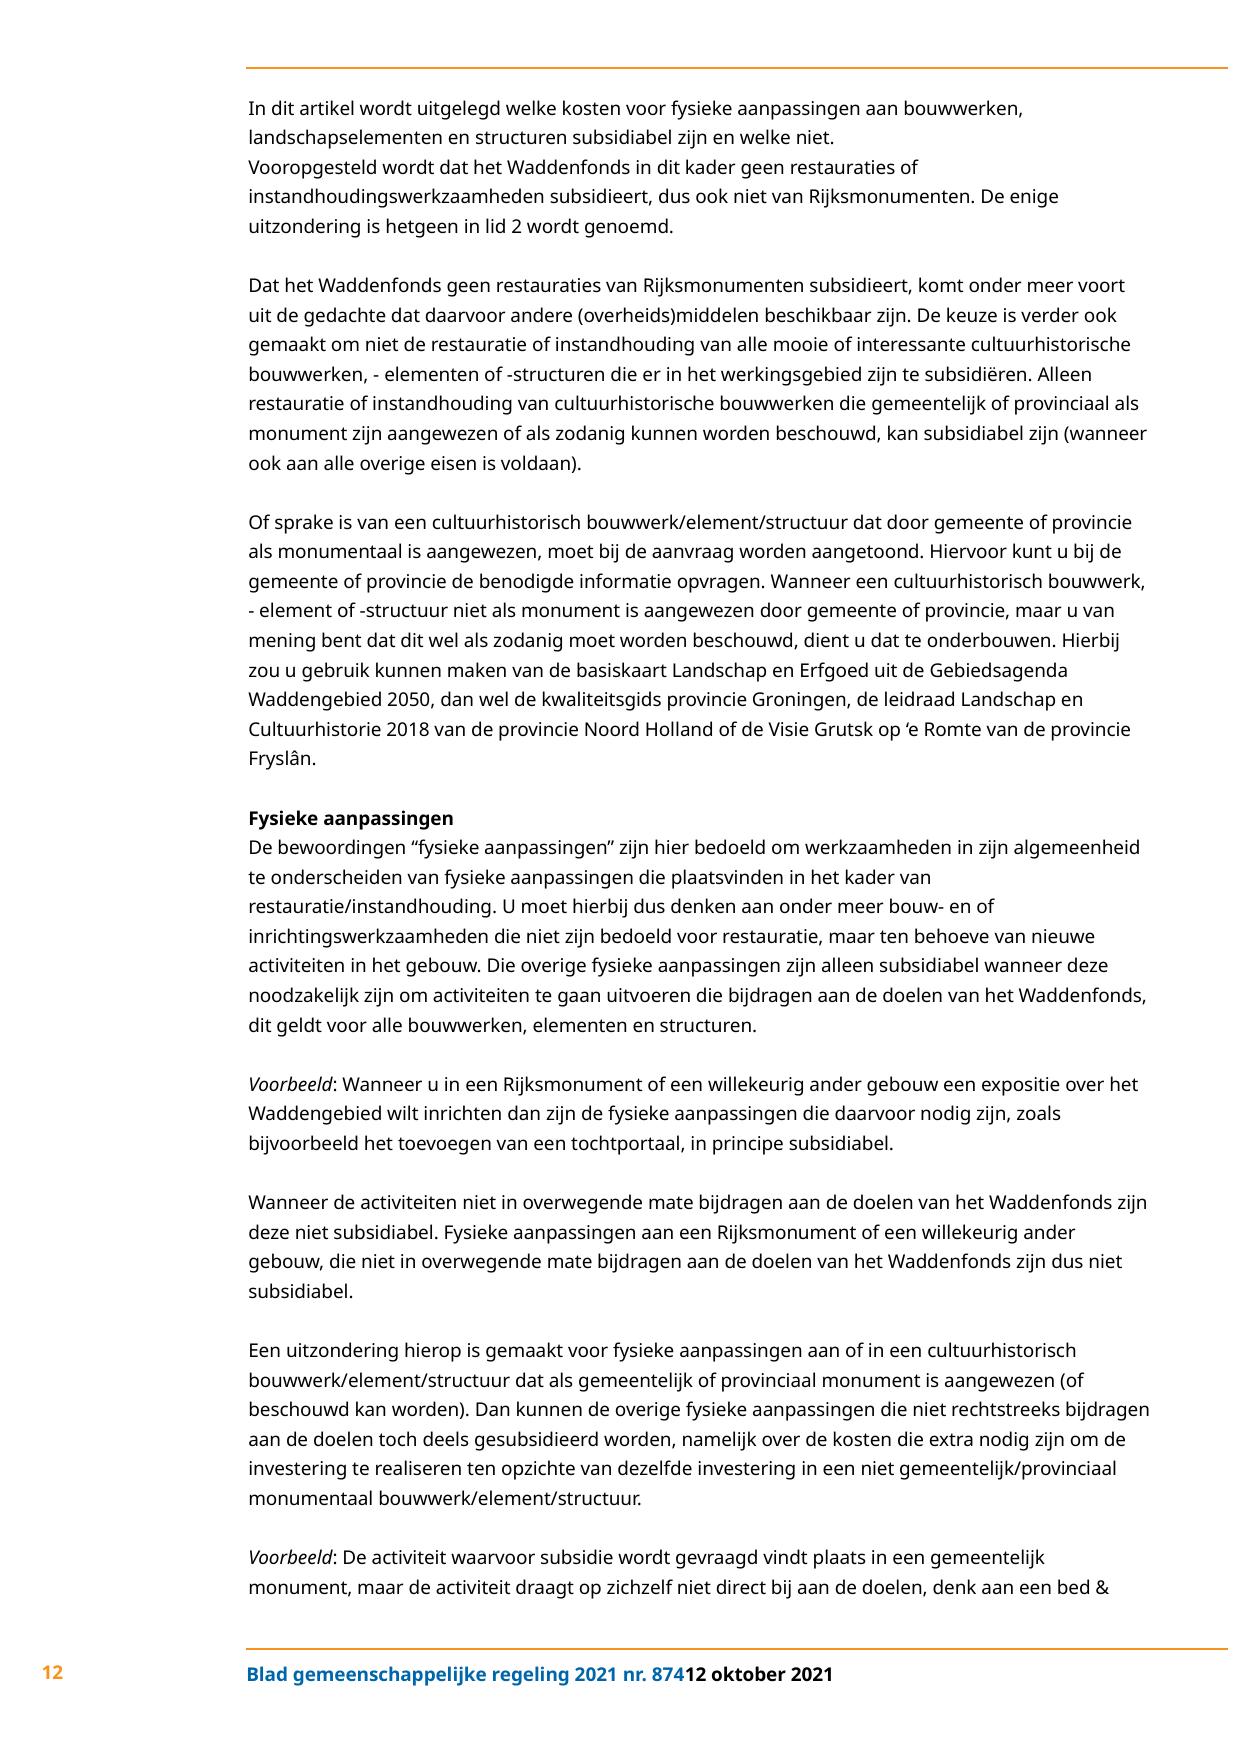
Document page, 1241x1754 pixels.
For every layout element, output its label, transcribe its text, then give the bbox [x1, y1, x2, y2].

text Dat het Waddenfonds geen restauraties van Rijksmonumenten subsidieert, komt onder meer voort uit de gedachte dat daarvoor andere (overheids)middelen beschikbaar zijn. De keuze is verder ook gemaakt om niet de restauratie of instandhouding van alle mooie of interessante cultuurhistorische bouwwerken, - elementen of -structuren die er in het werkingsgebied zijn te subsidiëren. Alleen restauratie of instandhouding van cultuurhistorische bouwwerken die gemeentelijk of provinciaal als monument zijn aangewezen of als zodanig kunnen worden beschouwd, kan subsidiabel zijn (wanneer ook aan alle overige eisen is voldaan). [248, 272, 1152, 476]
text Vooropgesteld wordt dat het Waddenfonds in dit kader geen restauraties of instandhoudingswerkzaamheden subsidieert, dus ook niet van Rijksmonumenten. De enige uitzondering is hetgeen in lid 2 wordt genoemd. [248, 154, 1152, 239]
text In dit artikel wordt uitgelegd welke kosten voor fysieke aanpassingen aan bouwwerken, landschapselementen en structuren subsidiabel zijn en welke niet. [248, 95, 1152, 150]
text De bewoordingen “fysieke aanpassingen” zijn hier bedoeld om werkzaamheden in zijn algemeenheid te onderscheiden van fysieke aanpassingen die plaatsvinden in het kader van restauratie/instandhouding. U moet hierbij dus denken aan onder meer bouw- en of inrichtingswerkzaamheden die niet zijn bedoeld voor restauratie, maar ten behoeve van nieuwe activiteiten in het gebouw. Die overige fysieke aanpassingen zijn alleen subsidiabel wanneer deze noodzakelijk zijn om activiteiten te gaan uitvoeren die bijdragen aan de doelen van het Waddenfonds, dit geldt voor alle bouwwerken, elementen en structuren. [248, 834, 1152, 1038]
text Voorbeeld: Wanneer u in een Rijksmonument of een willekeurig ander gebouw een expositie over het Waddengebied wilt inrichten dan zijn de fysieke aanpassingen die daarvoor nodig zijn, zoals bijvoorbeeld het toevoegen van een tochtportaal, in principe subsidiabel. [248, 1071, 1152, 1156]
text Een uitzondering hierop is gemaakt voor fysieke aanpassingen aan of in een cultuurhistorisch bouwwerk/element/structuur dat als gemeentelijk of provinciaal monument is aangewezen (of beschouwd kan worden). Dan kunnen de overige fysieke aanpassingen die niet rechtstreeks bijdragen aan de doelen toch deels gesubsidieerd worden, namelijk over de kosten die extra nodig zijn om de investering te realiseren ten opzichte van dezelfde investering in een niet gemeentelijk/provinciaal monumentaal bouwwerk/element/structuur. [248, 1337, 1152, 1511]
picture [41, 47, 231, 172]
text Voorbeeld: De activiteit waarvoor subsidie wordt gevraagd vindt plaats in een gemeentelijk monument, maar de activiteit draagt op zichzelf niet direct bij aan de doelen, denk aan een bed & [248, 1544, 1152, 1600]
text Of sprake is van een cultuurhistorisch bouwwerk/element/structuur dat door gemeente of provincie als monumentaal is aangewezen, moet bij de aanvraag worden aangetoond. Hiervoor kunt u bij de gemeente of provincie de benodigde informatie opvragen. Wanneer een cultuurhistorisch bouwwerk, - element of -structuur niet als monument is aangewezen door gemeente of provincie, maar u van mening bent dat dit wel als zodanig moet worden beschouwd, dient u dat te onderbouwen. Hierbij zou u gebruik kunnen maken van de basiskaart Landschap en Erfgoed uit de Gebiedsagenda Waddengebied 2050, dan wel de kwaliteitsgids provincie Groningen, de leidraad Landschap en Cultuurhistorie 2018 van de provincie Noord Holland of de Visie Grutsk op ‘e Romte van de provincie Fryslân. [248, 509, 1152, 771]
text Wanneer de activiteiten niet in overwegende mate bijdragen aan de doelen van het Waddenfonds zijn deze niet subsidiabel. Fysieke aanpassingen aan een Rijksmonument of een willekeurig ander gebouw, die niet in overwegende mate bijdragen aan de doelen van het Waddenfonds zijn dus niet subsidiabel. [248, 1189, 1152, 1304]
text Fysieke aanpassingen [248, 805, 1152, 831]
